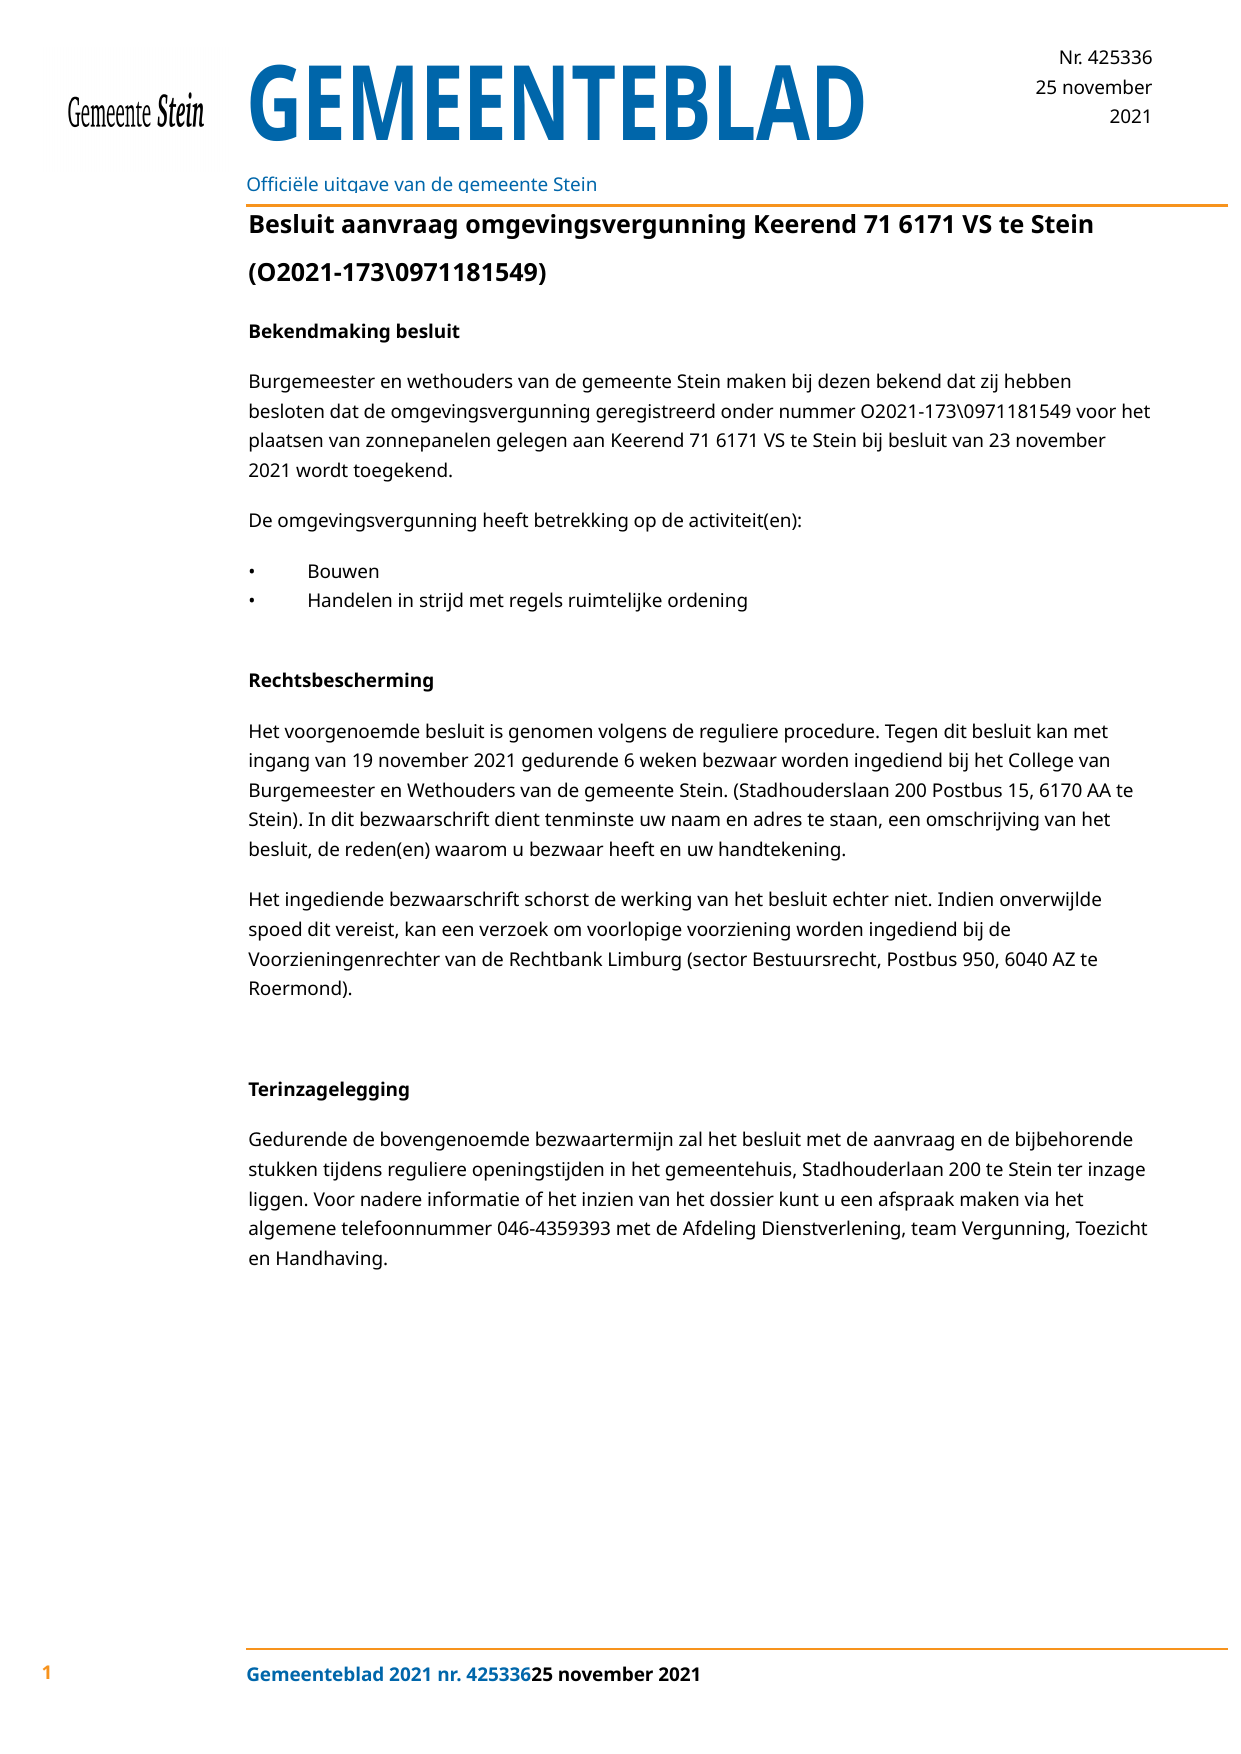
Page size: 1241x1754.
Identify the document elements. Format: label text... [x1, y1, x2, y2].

text Burgemeester en wethouders van de gemeente Stein maken bij dezen bekend dat zij hebben besloten dat de omgevingsvergunning geregistreerd onder nummer O2021-173\0971181549 voor het plaatsen van zonnepanelen gelegen aan Keerend 71 6171 VS te Stein bij besluit van 23 november 2021 wordt toegekend. [248, 368, 1152, 483]
text De omgevingsvergunning heeft betrekking op de activiteit(en): [248, 507, 1152, 533]
picture [41, 47, 231, 172]
text Terinzagelegging [248, 1076, 1152, 1102]
text Het voorgenoemde besluit is genomen volgens de reguliere procedure. Tegen dit besluit kan met ingang van 19 november 2021 gedurende 6 weken bezwaar worden ingediend bij het College van Burgemeester en Wethouders van de gemeente Stein. (Stadhouderslaan 200 Postbus 15, 6170 AA te Stein). In dit bezwaarschrift dient tenminste uw naam en adres te staan, een omschrijving van het besluit, de reden(en) waarom u bezwaar heeft en uw handtekening. [248, 718, 1152, 862]
list Bouwen [248, 558, 1152, 584]
list Handelen in strijd met regels ruimtelijke ordening [248, 587, 1152, 613]
text Het ingediende bezwaarschrift schorst de werking van het besluit echter niet. Indien onverwijlde spoed dit vereist, kan een verzoek om voorlopige voorziening worden ingediend bij de Voorzieningenrechter van de Rechtbank Limburg (sector Bestuursrecht, Postbus 950, 6040 AZ te Roermond). [248, 887, 1152, 1001]
text Gedurende de bovengenoemde bezwaartermijn zal het besluit met de aanvraag en de bijbehorende stukken tijdens reguliere openingstijden in het gemeentehuis, Stadhouderlaan 200 te Stein ter inzage liggen. Voor nadere informatie of het inzien van het dossier kunt u een afspraak maken via het algemene telefoonnummer 046-4359393 met de Afdeling Dienstverlening, team Vergunning, Toezicht en Handhaving. [248, 1127, 1152, 1271]
text Besluit aanvraag omgevingsvergunning Keerend 71 6171 VS te Stein (O2021-173\0971181549) [248, 207, 1152, 288]
text Rechtsbescherming [248, 667, 1152, 693]
text Bekendmaking besluit [248, 318, 1152, 344]
